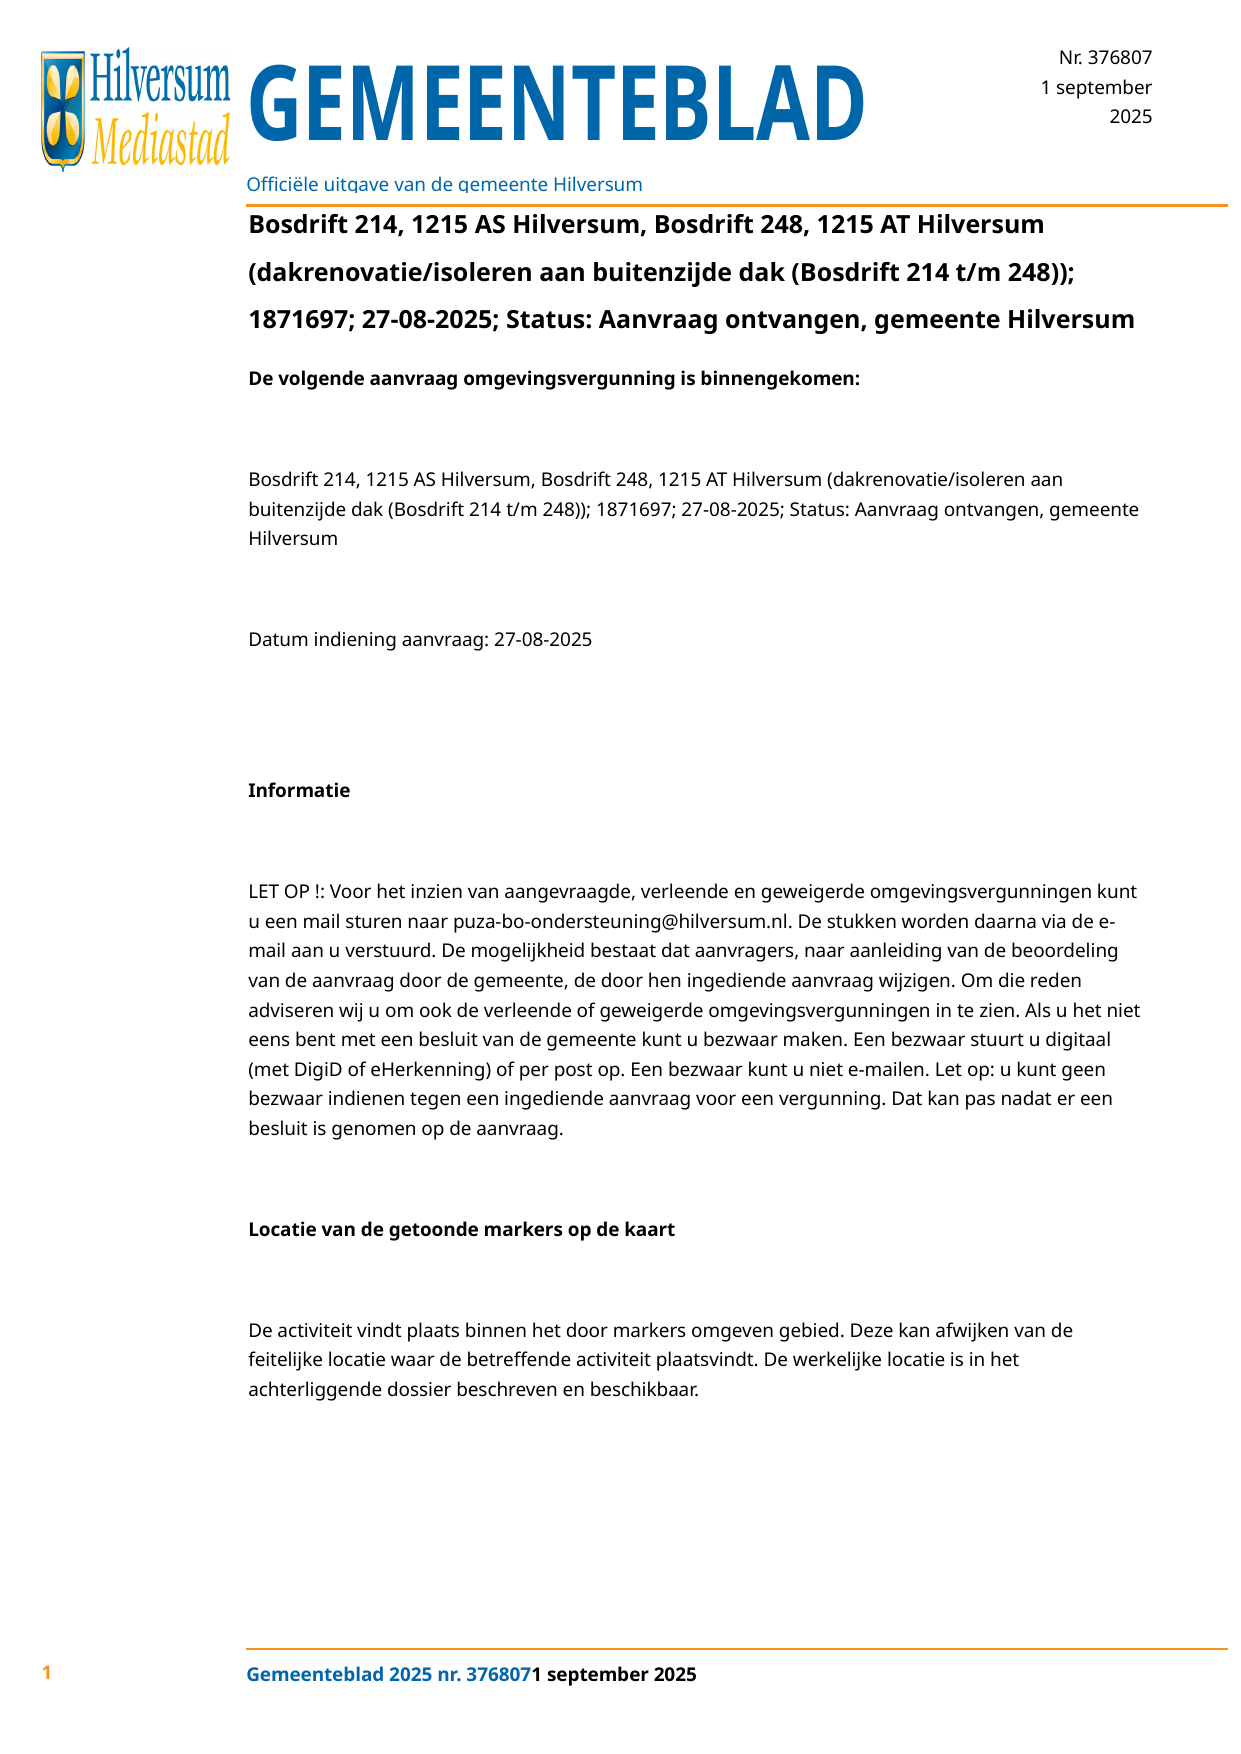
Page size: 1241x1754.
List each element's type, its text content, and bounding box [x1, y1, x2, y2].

text De activiteit vindt plaats binnen het door markers omgeven gebied. Deze kan afwijken van de feitelijke locatie waar de betreffende activiteit plaatsvindt. De werkelijke locatie is in het achterliggende dossier beschreven en beschikbaar. [248, 1317, 1152, 1402]
text De volgende aanvraag omgevingsvergunning is binnengekomen: [248, 366, 1152, 391]
text Bosdrift 214, 1215 AS Hilversum, Bosdrift 248, 1215 AT Hilversum (dakrenovatie/isoleren aan buitenzijde dak (Bosdrift 214 t/m 248)); 1871697; 27-08-2025; Status: Aanvraag ontvangen, gemeente Hilversum [248, 466, 1152, 551]
text Bosdrift 214, 1215 AS Hilversum, Bosdrift 248, 1215 AT Hilversum (dakrenovatie/isoleren aan buitenzijde dak (Bosdrift 214 t/m 248)); 1871697; 27-08-2025; Status: Aanvraag ontvangen, gemeente Hilversum [248, 207, 1152, 336]
text Informatie [248, 778, 1152, 803]
text LET OP !: Voor het inzien van aangevraagde, verleende en geweigerde omgevingsvergunningen kunt u een mail sturen naar puza-bo-ondersteuning@hilversum.nl. De stukken worden daarna via de e-mail aan u verstuurd. De mogelijkheid bestaat dat aanvragers, naar aanleiding van de beoordeling van de aanvraag door de gemeente, de door hen ingediende aanvraag wijzigen. Om die reden adviseren wij u om ook de verleende of geweigerde omgevingsvergunningen in te zien. Als u het niet eens bent met een besluit van de gemeente kunt u bezwaar maken. Een bezwaar stuurt u digitaal (met DigiD of eHerkenning) of per post op. Een bezwaar kunt u niet e-mailen. Let op: u kunt geen bezwaar indienen tegen een ingediende aanvraag voor een vergunning. Dat kan pas nadat er een besluit is genomen op de aanvraag. [248, 878, 1152, 1141]
text Datum indiening aanvraag: 27-08-2025 [248, 626, 1152, 652]
text Locatie van de getoonde markers op de kaart [248, 1216, 1152, 1242]
picture [41, 47, 231, 172]
